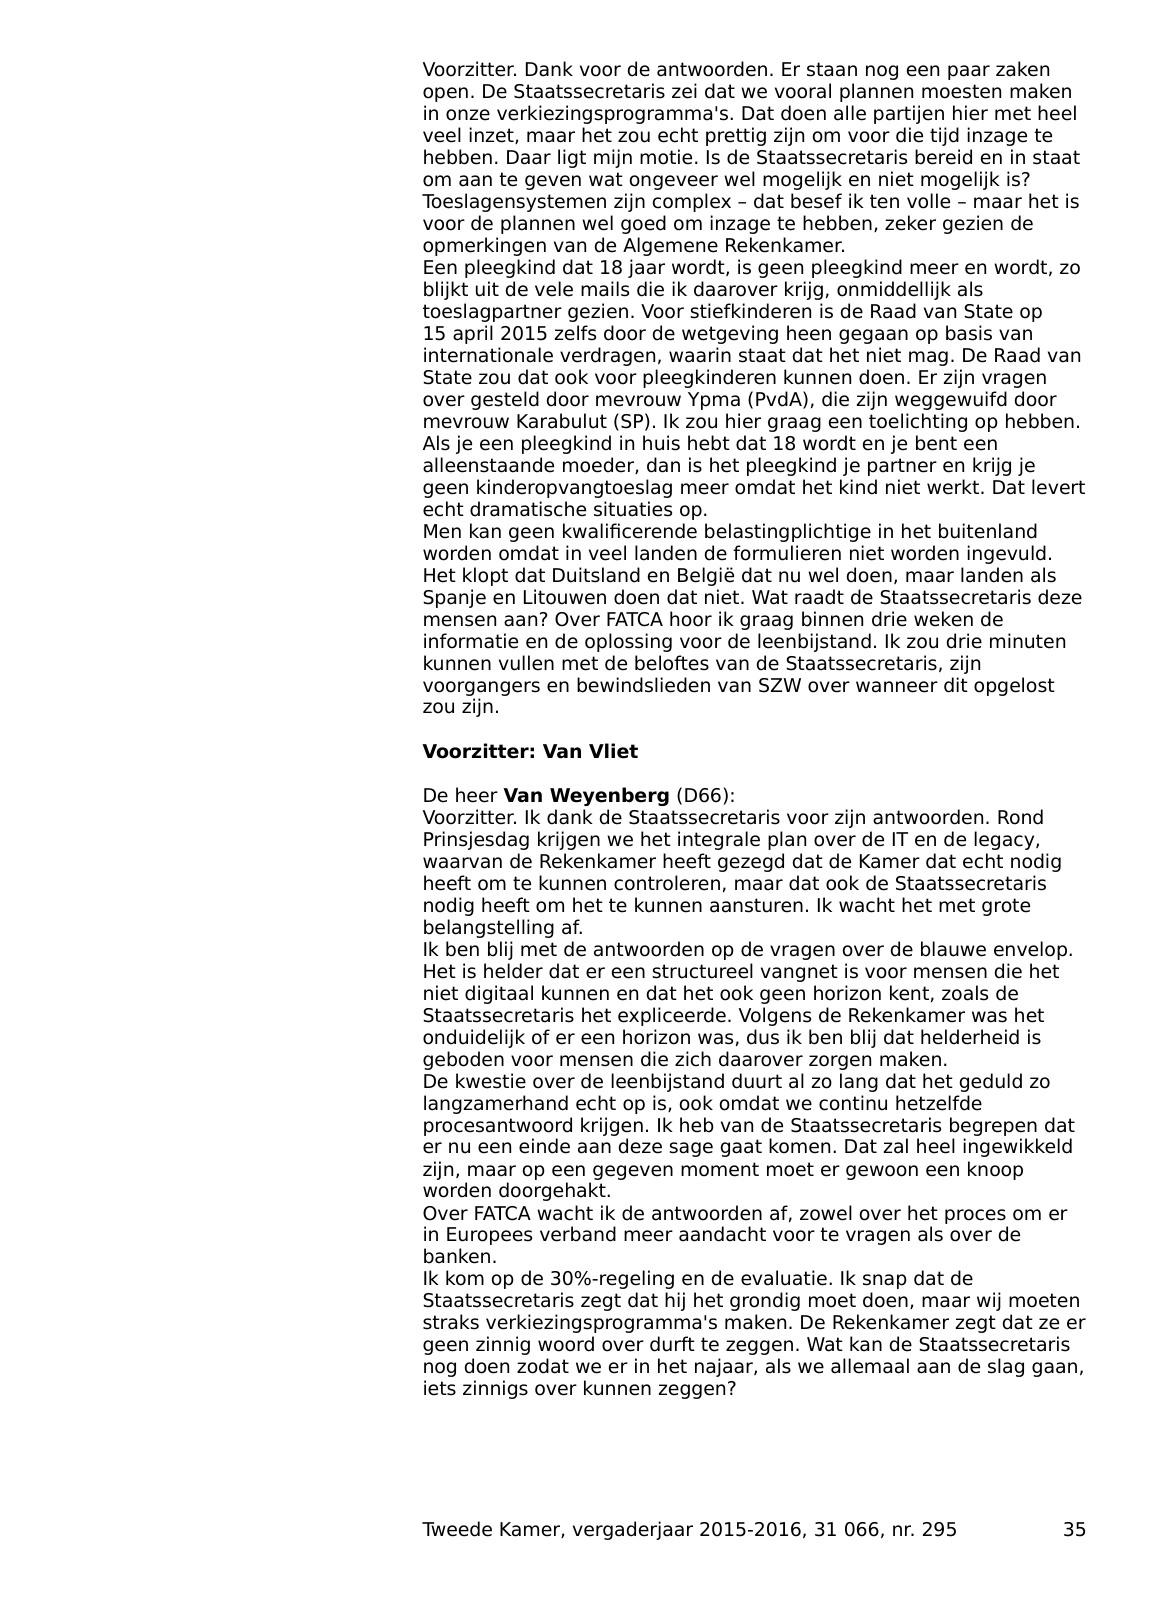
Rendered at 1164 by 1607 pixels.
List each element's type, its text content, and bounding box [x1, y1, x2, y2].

text Voorzitter. Ik dank de Staatssecretaris voor zijn antwoorden. Rond Prinsjesdag krijgen we het integrale plan over de IT en de legacy, waarvan de Rekenkamer heeft gezegd dat de Kamer dat echt nodig heeft om te kunnen controleren, maar dat ook de Staatssecretaris nodig heeft om het te kunnen aansturen. Ik wacht het met grote belangstelling af. [422, 807, 1087, 939]
text Een pleegkind dat 18 jaar wordt, is geen pleegkind meer en wordt, zo blijkt uit de vele mails die ik daarover krijg, onmiddellijk als toeslagpartner gezien. Voor stiefkinderen is de Raad van State op 15 april 2015 zelfs door de wetgeving heen gegaan op basis van internationale verdragen, waarin staat dat het niet mag. De Raad van State zou dat ook voor pleegkinderen kunnen doen. Er zijn vragen over gesteld door mevrouw Ypma (PvdA), die zijn weggewuifd door mevrouw Karabulut (SP). Ik zou hier graag een toelichting op hebben. Als je een pleegkind in huis hebt dat 18 wordt en je bent een alleenstaande moeder, dan is het pleegkind je partner en krijg je geen kinderopvangtoeslag meer omdat het kind niet werkt. Dat levert echt dramatische situaties op. [422, 257, 1087, 521]
text Voorzitter: Van Vliet [422, 741, 1087, 763]
text Over FATCA wacht ik de antwoorden af, zowel over het proces om er in Europees verband meer aandacht voor te vragen als over de banken. [422, 1202, 1087, 1268]
text Voorzitter. Dank voor de antwoorden. Er staan nog een paar zaken open. De Staatssecretaris zei dat we vooral plannen moesten maken in onze verkiezingsprogramma's. Dat doen alle partijen hier met heel veel inzet, maar het zou echt prettig zijn om voor die tijd inzage te hebben. Daar ligt mijn motie. Is de Staatssecretaris bereid en in staat om aan te geven wat ongeveer wel mogelijk en niet mogelijk is? Toeslagensystemen zijn complex – dat besef ik ten volle – maar het is voor de plannen wel goed om inzage te hebben, zeker gezien de opmerkingen van de Algemene Rekenkamer. [422, 59, 1087, 257]
text De kwestie over de leenbijstand duurt al zo lang dat het geduld zo langzamerhand echt op is, ook omdat we continu hetzelfde procesantwoord krijgen. Ik heb van de Staatssecretaris begrepen dat er nu een einde aan deze sage gaat komen. Dat zal heel ingewikkeld zijn, maar op een gegeven moment moet er gewoon een knoop worden doorgehakt. [422, 1071, 1087, 1202]
text Ik ben blij met de antwoorden op de vragen over de blauwe envelop. Het is helder dat er een structureel vangnet is voor mensen die het niet digitaal kunnen en dat het ook geen horizon kent, zoals de Staatssecretaris het expliceerde. Volgens de Rekenkamer was het onduidelijk of er een horizon was, dus ik ben blij dat helderheid is geboden voor mensen die zich daarover zorgen maken. [422, 939, 1087, 1071]
text Ik kom op de 30%-regeling en de evaluatie. Ik snap dat de Staatssecretaris zegt dat hij het grondig moet doen, maar wij moeten straks verkiezingsprogramma's maken. De Rekenkamer zegt dat ze er geen zinnig woord over durft te zeggen. Wat kan de Staatssecretaris nog doen zodat we er in het najaar, als we allemaal aan de slag gaan, iets zinnigs over kunnen zeggen? [422, 1268, 1087, 1400]
text Men kan geen kwalificerende belastingplichtige in het buitenland worden omdat in veel landen de formulieren niet worden ingevuld. Het klopt dat Duitsland en België dat nu wel doen, maar landen als Spanje en Litouwen doen dat niet. Wat raadt de Staatssecretaris deze mensen aan? Over FATCA hoor ik graag binnen drie weken de informatie en de oplossing voor de leenbijstand. Ik zou drie minuten kunnen vullen met de beloftes van de Staatssecretaris, zijn voorgangers en bewindslieden van SZW over wanneer dit opgelost zou zijn. [422, 521, 1087, 718]
text De heer Van Weyenberg (D66): [422, 785, 1087, 807]
